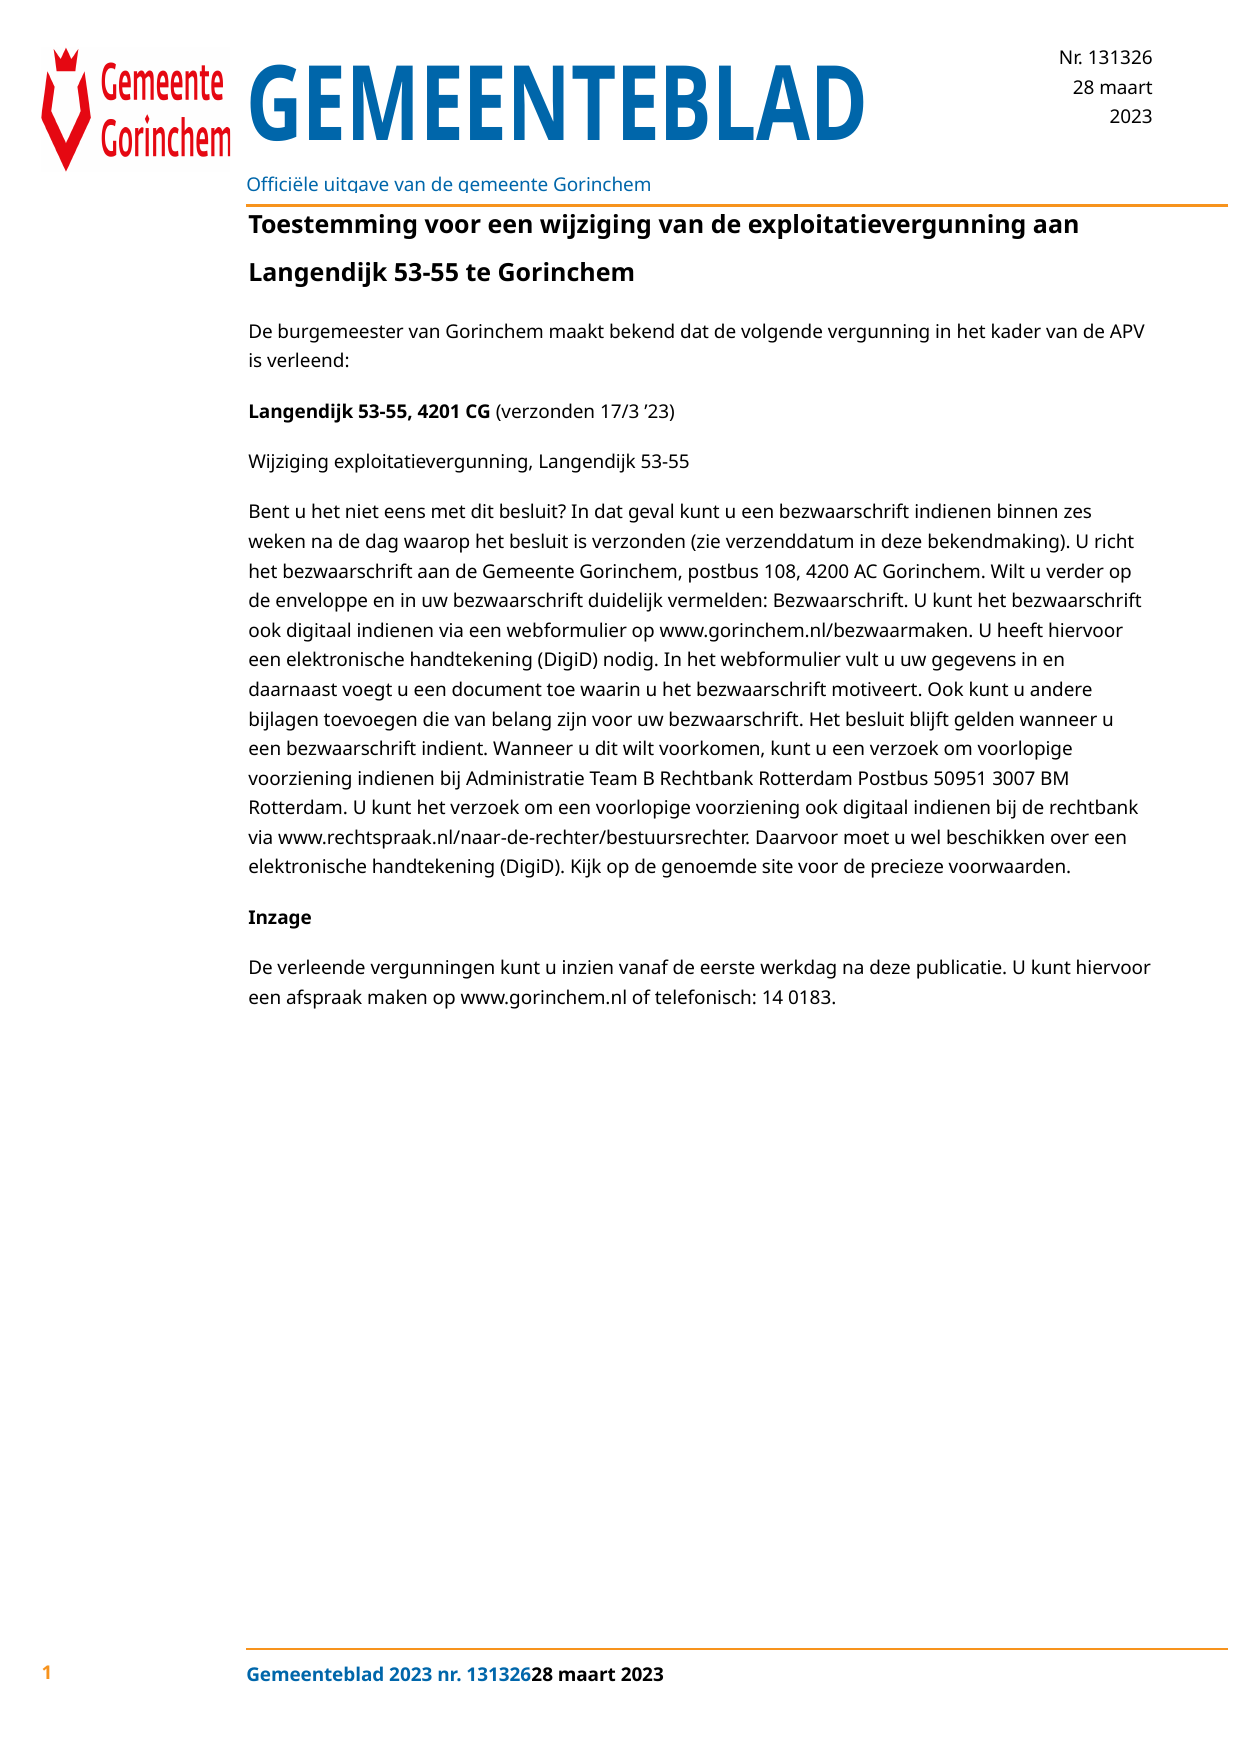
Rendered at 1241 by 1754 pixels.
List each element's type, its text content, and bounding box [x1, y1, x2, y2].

text Inzage [248, 904, 1152, 930]
text Bent u het niet eens met dit besluit? In dat geval kunt u een bezwaarschrift indienen binnen zes weken na de dag waarop het besluit is verzonden (zie verzenddatum in deze bekendmaking). U richt het bezwaarschrift aan de Gemeente Gorinchem, postbus 108, 4200 AC Gorinchem. Wilt u verder op de enveloppe en in uw bezwaarschrift duidelijk vermelden: Bezwaarschrift. U kunt het bezwaarschrift ook digitaal indienen via een webformulier op www.gorinchem.nl/bezwaarmaken. U heeft hiervoor een elektronische handtekening (DigiD) nodig. In het webformulier vult u uw gegevens in en daarnaast voegt u een document toe waarin u het bezwaarschrift motiveert. Ook kunt u andere bijlagen toevoegen die van belang zijn voor uw bezwaarschrift. Het besluit blijft gelden wanneer u een bezwaarschrift indient. Wanneer u dit wilt voorkomen, kunt u een verzoek om voorlopige voorziening indienen bij Administratie Team B Rechtbank Rotterdam Postbus 50951 3007 BM Rotterdam. U kunt het verzoek om een voorlopige voorziening ook digitaal indienen bij de rechtbank via www.rechtspraak.nl/naar-de-rechter/bestuursrechter. Daarvoor moet u wel beschikken over een elektronische handtekening (DigiD). Kijk op de genoemde site voor de precieze voorwaarden. [248, 499, 1152, 879]
picture [41, 47, 231, 172]
text Wijziging exploitatievergunning, Langendijk 53-55 [248, 448, 1152, 474]
text Langendijk 53-55, 4201 CG (verzonden 17/3 ’23) [248, 398, 1152, 424]
text Toestemming voor een wijziging van de exploitatievergunning aan Langendijk 53-55 te Gorinchem [248, 207, 1152, 288]
text De verleende vergunningen kunt u inzien vanaf de eerste werkdag na deze publicatie. U kunt hiervoor een afspraak maken op www.gorinchem.nl of telefonisch: 14 0183. [248, 954, 1152, 1010]
text De burgemeester van Gorinchem maakt bekend dat de volgende vergunning in het kader van de APV is verleend: [248, 318, 1152, 373]
